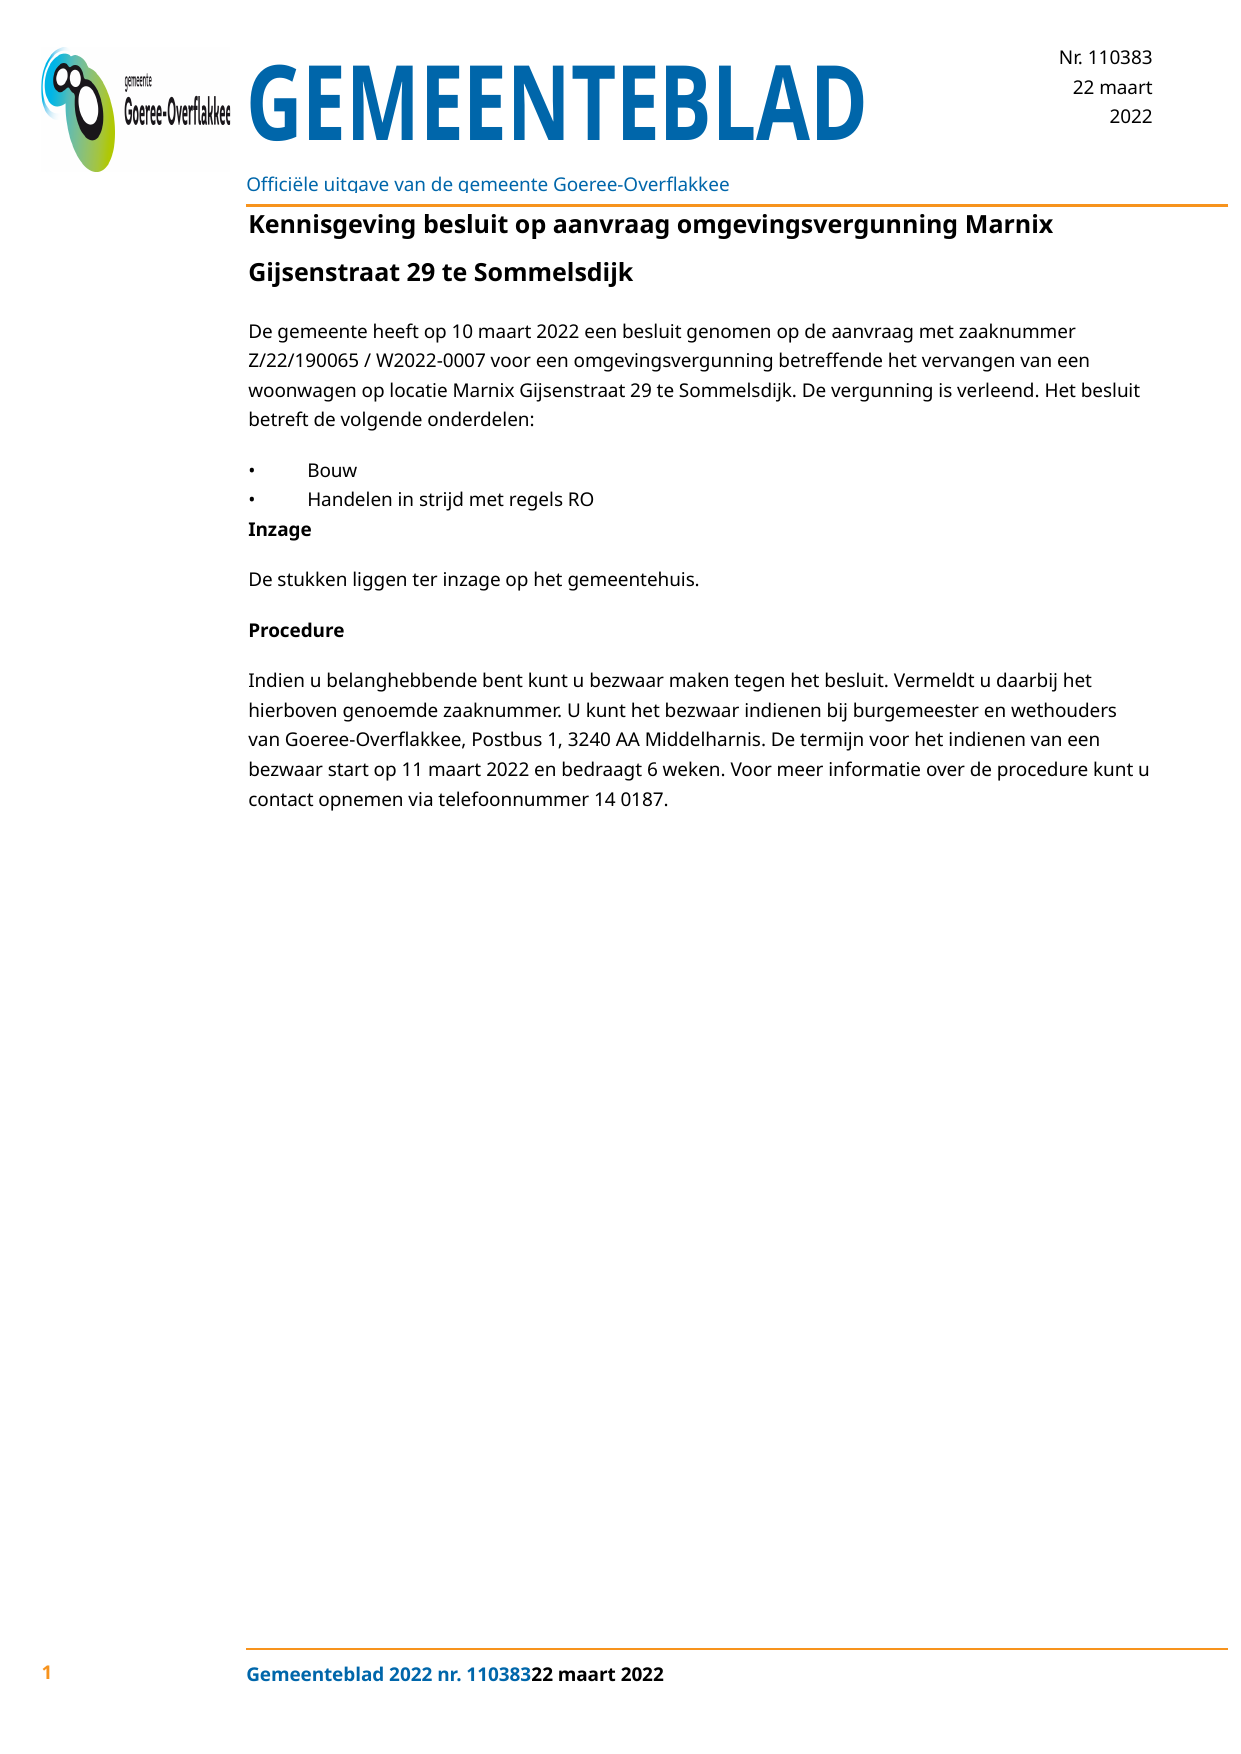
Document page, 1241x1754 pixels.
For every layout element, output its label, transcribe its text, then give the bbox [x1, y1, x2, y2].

list Bouw [248, 457, 1152, 483]
text Indien u belanghebbende bent kunt u bezwaar maken tegen het besluit. Vermeldt u daarbij het hierboven genoemde zaaknummer. U kunt het bezwaar indienen bij burgemeester en wethouders van Goeree-Overflakkee, Postbus 1, 3240 AA Middelharnis. De termijn voor het indienen van een bezwaar start op 11 maart 2022 en bedraagt 6 weken. Voor meer informatie over de procedure kunt u contact opnemen via telefoonnummer 14 0187. [248, 667, 1152, 812]
text De gemeente heeft op 10 maart 2022 een besluit genomen op de aanvraag met zaaknummer Z/22/190065 / W2022-0007 voor een omgevingsvergunning betreffende het vervangen van een woonwagen op locatie Marnix Gijsenstraat 29 te Sommelsdijk. De vergunning is verleend. Het besluit betreft de volgende onderdelen: [248, 318, 1152, 432]
text De stukken liggen ter inzage op het gemeentehuis. [248, 567, 1152, 592]
text Inzage [248, 516, 1152, 542]
list Handelen in strijd met regels RO [248, 487, 1152, 512]
text Procedure [248, 617, 1152, 643]
picture [41, 47, 231, 172]
text Kennisgeving besluit op aanvraag omgevingsvergunning Marnix Gijsenstraat 29 te Sommelsdijk [248, 207, 1152, 288]
